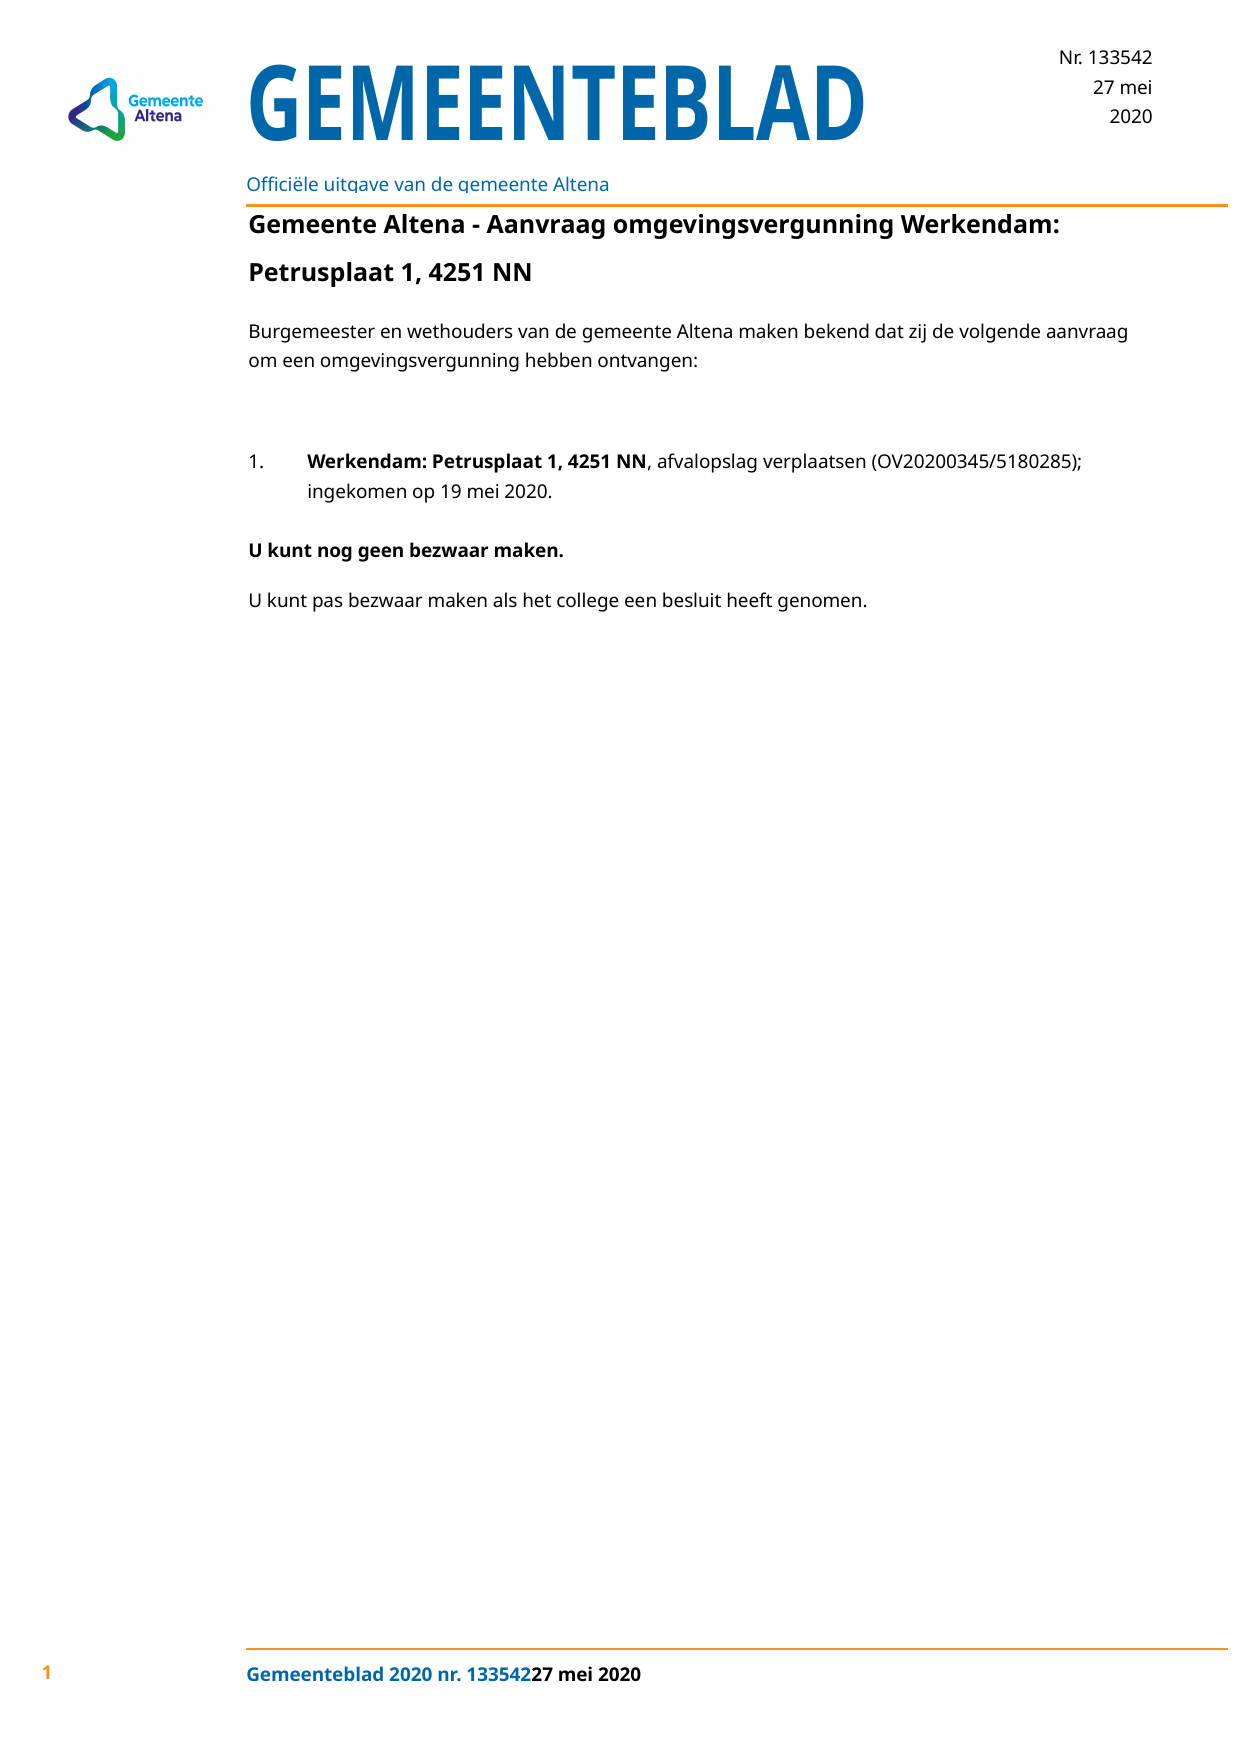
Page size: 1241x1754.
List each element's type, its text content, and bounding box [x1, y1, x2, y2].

list Werkendam: Petrusplaat 1, 4251 NN, afvalopslag verplaatsen (OV20200345/5180285); ingekomen op 19 mei 2020. [248, 448, 1152, 504]
text Burgemeester en wethouders van de gemeente Altena maken bekend dat zij de volgende aanvraag om een omgevingsvergunning hebben ontvangen: [248, 318, 1152, 373]
text U kunt nog geen bezwaar maken. [248, 537, 1152, 563]
picture [41, 47, 231, 172]
text Gemeente Altena - Aanvraag omgevingsvergunning Werkendam: Petrusplaat 1, 4251 NN [248, 207, 1152, 288]
text U kunt pas bezwaar maken als het college een besluit heeft genomen. [248, 587, 1152, 613]
